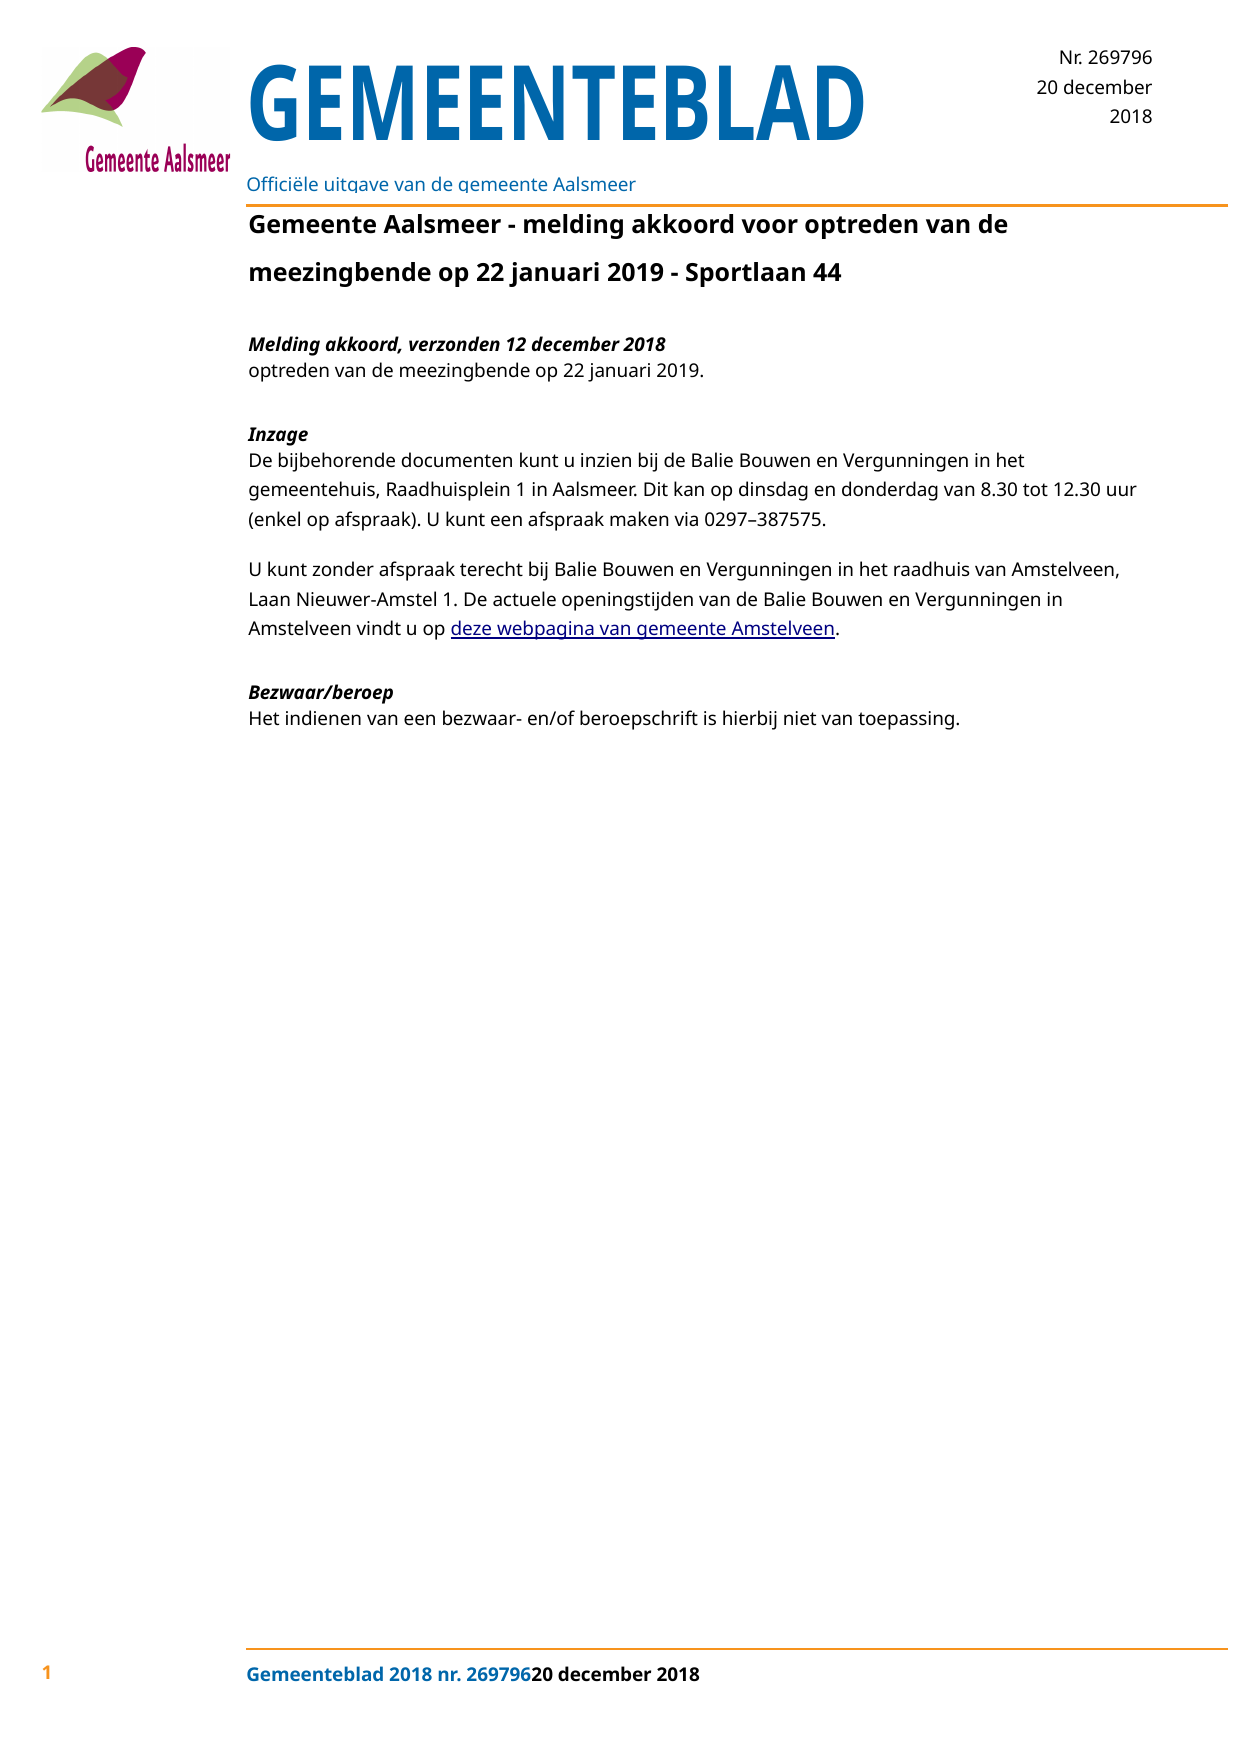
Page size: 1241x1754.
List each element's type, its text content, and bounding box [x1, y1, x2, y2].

text Inzage [248, 421, 1152, 447]
text Gemeente Aalsmeer - melding akkoord voor optreden van de meezingbende op 22 januari 2019 - Sportlaan 44 [248, 207, 1152, 288]
text Melding akkoord, verzonden 12 december 2018 [248, 331, 1152, 357]
picture [41, 47, 231, 172]
text optreden van de meezingbende op 22 januari 2019. [248, 357, 1152, 383]
text U kunt zonder afspraak terecht bij Balie Bouwen en Vergunningen in het raadhuis van Amstelveen, Laan Nieuwer-Amstel 1. De actuele openingstijden van de Balie Bouwen en Vergunningen in Amstelveen vindt u op deze webpagina van gemeente Amstelveen. [248, 556, 1152, 641]
text Het indienen van een bezwaar- en/of beroepschrift is hierbij niet van toepassing. [248, 705, 1152, 731]
text De bijbehorende documenten kunt u inzien bij de Balie Bouwen en Vergunningen in het gemeentehuis, Raadhuisplein 1 in Aalsmeer. Dit kan op dinsdag en donderdag van 8.30 tot 12.30 uur (enkel op afspraak). U kunt een afspraak maken via 0297–387575. [248, 447, 1152, 532]
text Bezwaar/beroep [248, 679, 1152, 705]
